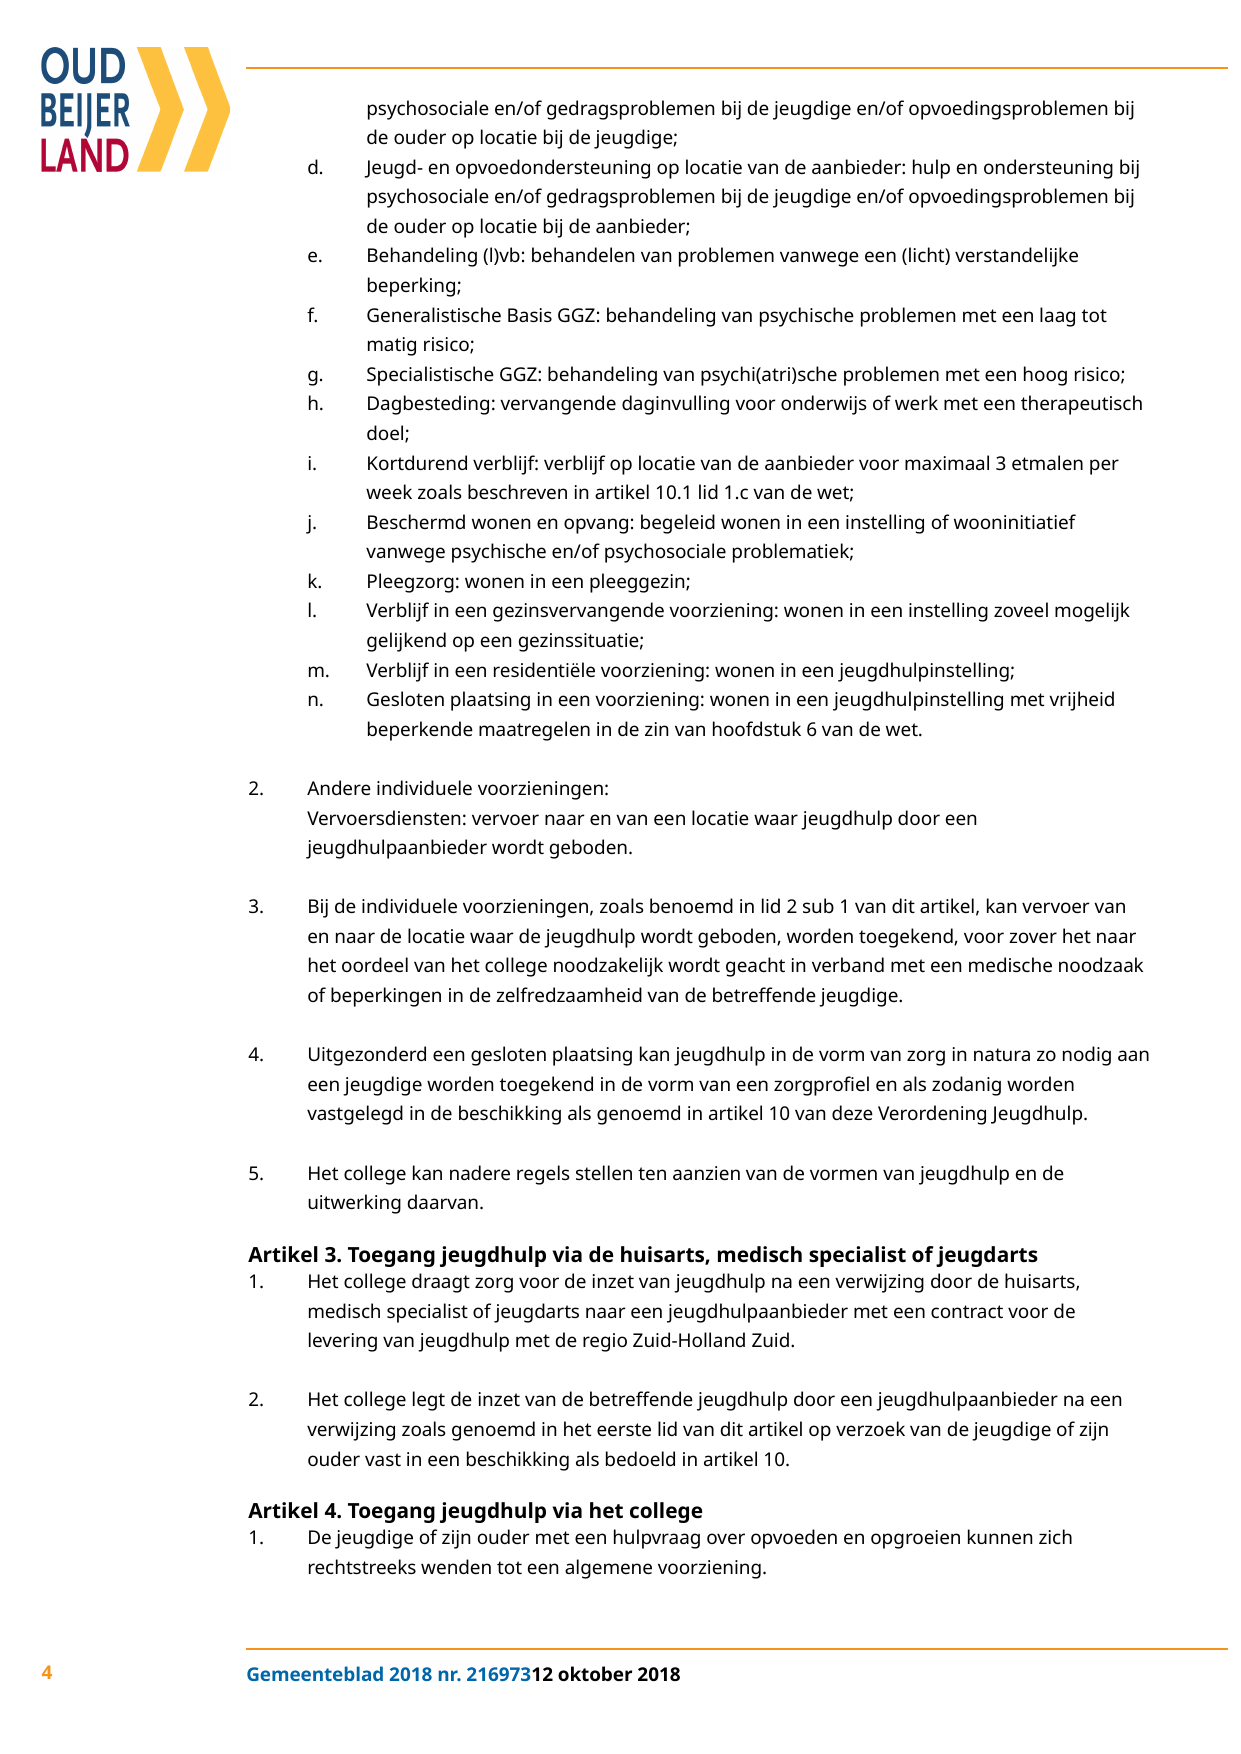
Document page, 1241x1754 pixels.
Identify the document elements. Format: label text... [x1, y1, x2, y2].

list De jeugdige of zijn ouder met een hulpvraag over opvoeden en opgroeien kunnen zich rechtstreeks wenden tot een algemene voorziening. [248, 1524, 1152, 1580]
list Pleegzorg: wonen in een pleeggezin; [307, 568, 1152, 594]
list Bij de individuele voorzieningen, zoals benoemd in lid 2 sub 1 van dit artikel, kan vervoer van en naar de locatie waar de jeugdhulp wordt geboden, worden toegekend, voor zover het naar het oordeel van het college noodzakelijk wordt geacht in verband met een medische noodzaak of beperkingen in de zelfredzaamheid van de betreffende jeugdige. [248, 893, 1152, 1008]
list Gesloten plaatsing in een voorziening: wonen in een jeugdhulpinstelling met vrijheid beperkende maatregelen in de zin van hoofdstuk 6 van de wet. [307, 686, 1152, 742]
list Het college kan nadere regels stellen ten aanzien van de vormen van jeugdhulp en de uitwerking daarvan. [248, 1160, 1152, 1215]
list Andere individuele voorzieningen: [248, 775, 1152, 801]
text Artikel 3. Toegang jeugdhulp via de huisarts, medisch specialist of jeugdarts [248, 1240, 1152, 1268]
list Het college legt de inzet van de betreffende jeugdhulp door een jeugdhulpaanbieder na een verwijzing zoals genoemd in het eerste lid van dit artikel op verzoek van de jeugdige of zijn ouder vast in een beschikking als bedoeld in artikel 10. [248, 1387, 1152, 1471]
picture [41, 47, 231, 172]
list Behandeling (l)vb: behandelen van problemen vanwege een (licht) verstandelijke beperking; [307, 243, 1152, 298]
list Dagbesteding: vervangende daginvulling voor onderwijs of werk met een therapeutisch doel; [307, 391, 1152, 446]
list Specialistische GGZ: behandeling van psychi(atri)sche problemen met een hoog risico; [307, 361, 1152, 387]
list Generalistische Basis GGZ: behandeling van psychische problemen met een laag tot matig risico; [307, 302, 1152, 357]
list Beschermd wonen en opvang: begeleid wonen in een instelling of wooninitiatief vanwege psychische en/of psychosociale problematiek; [307, 509, 1152, 564]
text Artikel 4. Toegang jeugdhulp via het college [248, 1496, 1152, 1524]
list Kortdurend verblijf: verblijf op locatie van de aanbieder voor maximaal 3 etmalen per week zoals beschreven in artikel 10.1 lid 1.c van de wet; [307, 450, 1152, 505]
list Jeugd- en opvoedondersteuning op locatie van de aanbieder: hulp en ondersteuning bij psychosociale en/of gedragsproblemen bij de jeugdige en/of opvoedingsproblemen bij de ouder op locatie bij de aanbieder; [307, 154, 1152, 239]
list Verblijf in een gezinsvervangende voorziening: wonen in een instelling zoveel mogelijk gelijkend op een gezinssituatie; [307, 598, 1152, 653]
list Verblijf in een residentiële voorziening: wonen in een jeugdhulpinstelling; [307, 657, 1152, 683]
list Uitgezonderd een gesloten plaatsing kan jeugdhulp in de vorm van zorg in natura zo nodig aan een jeugdige worden toegekend in de vorm van een zorgprofiel en als zodanig worden vastgelegd in de beschikking als genoemd in artikel 10 van deze Verordening Jeugdhulp. [248, 1041, 1152, 1126]
list Het college draagt zorg voor de inzet van jeugdhulp na een verwijzing door de huisarts, medisch specialist of jeugdarts naar een jeugdhulpaanbieder met een contract voor de levering van jeugdhulp met de regio Zuid-Holland Zuid. [248, 1268, 1152, 1353]
list psychosociale en/of gedragsproblemen bij de jeugdige en/of opvoedingsproblemen bij de ouder op locatie bij de jeugdige; [307, 95, 1152, 150]
list Vervoersdiensten: vervoer naar en van een locatie waar jeugdhulp door een jeugdhulpaanbieder wordt geboden. [248, 805, 1152, 860]
